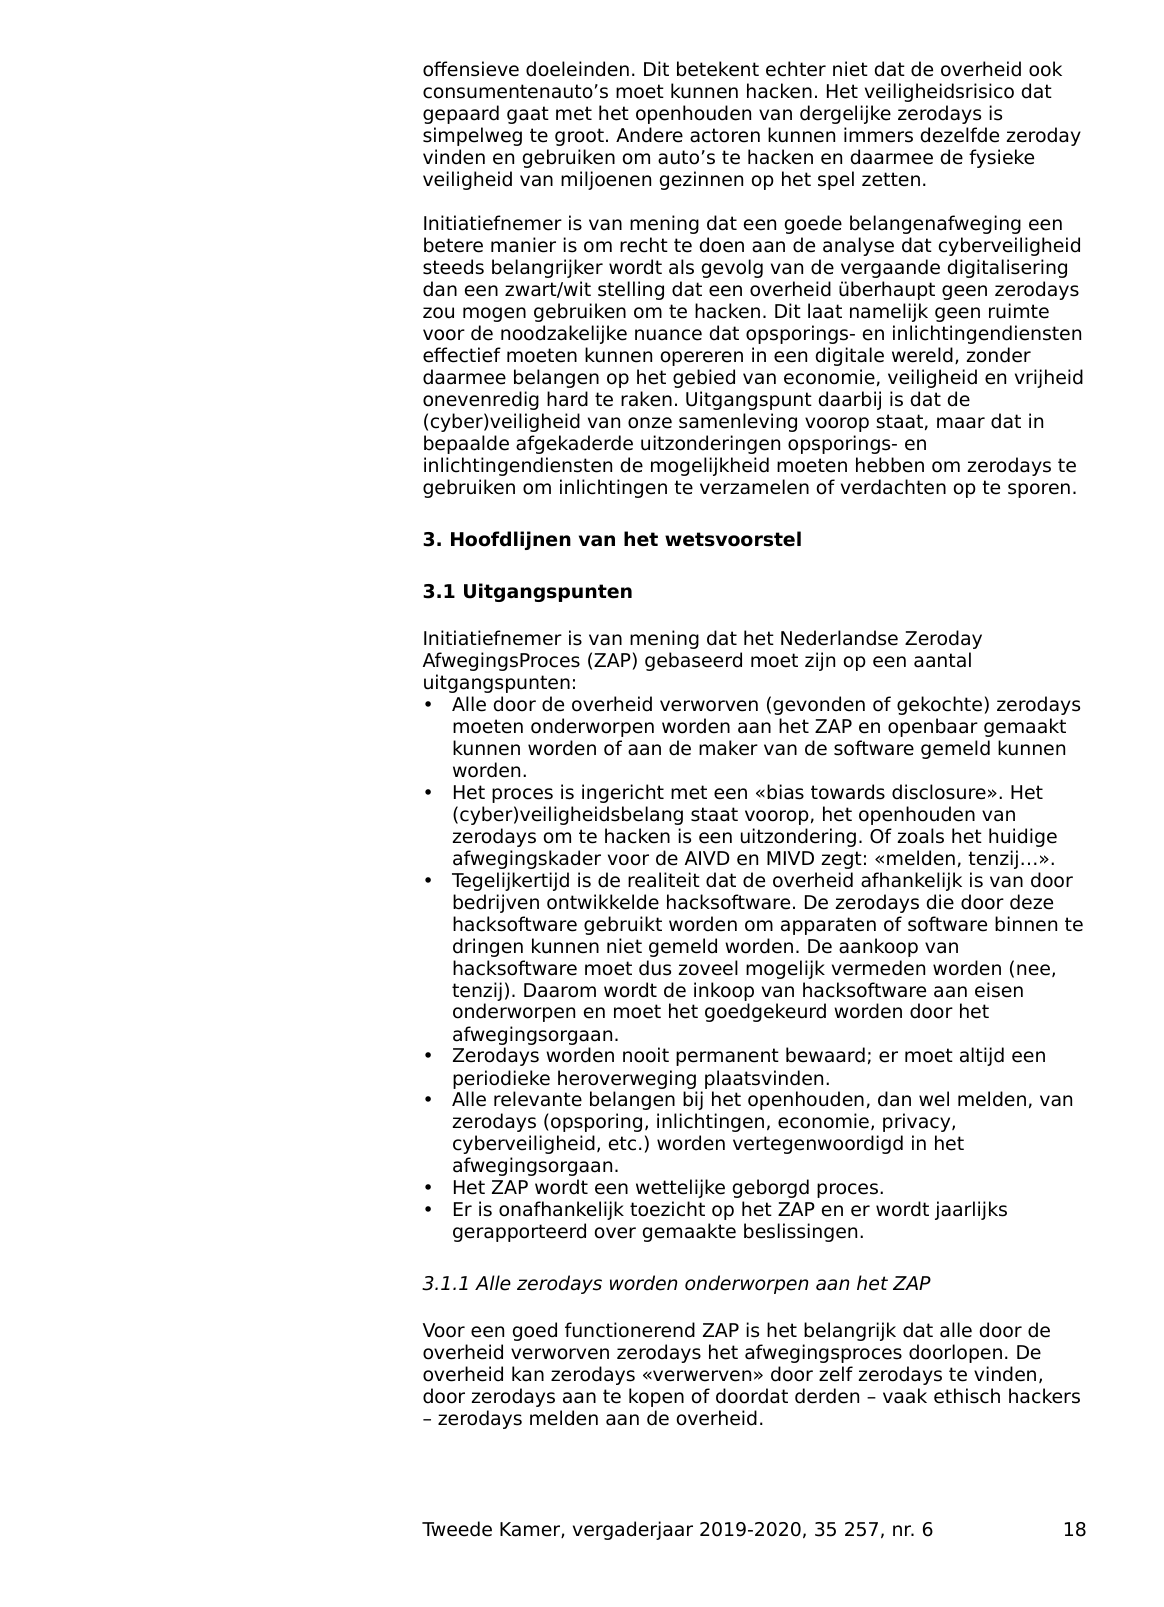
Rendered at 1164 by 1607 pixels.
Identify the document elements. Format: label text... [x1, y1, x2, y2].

subtitle 3.1.1 Alle zerodays worden onderworpen aan het ZAP [422, 1273, 1087, 1295]
text • Tegelijkertijd is de realiteit dat de overheid afhankelijk is van door bedrijven ontwikkelde hacksoftware. De zerodays die door deze hacksoftware gebruikt worden om apparaten of software binnen te dringen kunnen niet gemeld worden. De aankoop van hacksoftware moet dus zoveel mogelijk vermeden worden (nee, tenzij). Daarom wordt de inkoop van hacksoftware aan eisen onderworpen en moet het goedgekeurd worden door het afwegingsorgaan. [422, 869, 1087, 1045]
text Initiatiefnemer is van mening dat het Nederlandse Zeroday AfwegingsProces (ZAP) gebaseerd moet zijn op een aantal uitgangspunten: [422, 628, 1087, 694]
text • Het ZAP wordt een wettelijke geborgd proces. [422, 1177, 1087, 1199]
text Voor een goed functionerend ZAP is het belangrijk dat alle door de overheid verworven zerodays het afwegingsproces doorlopen. De overheid kan zerodays «verwerven» door zelf zerodays te vinden, door zerodays aan te kopen of doordat derden – vaak ethisch hackers – zerodays melden aan de overheid. [422, 1320, 1087, 1430]
text • Er is onafhankelijk toezicht op het ZAP en er wordt jaarlijks gerapporteerd over gemaakte beslissingen. [422, 1199, 1087, 1243]
text • Alle relevante belangen bij het openhouden, dan wel melden, van zerodays (opsporing, inlichtingen, economie, privacy, cyberveiligheid, etc.) worden vertegenwoordigd in het afwegingsorgaan. [422, 1089, 1087, 1177]
subtitle 3.1 Uitgangspunten [422, 581, 1087, 603]
text • Zerodays worden nooit permanent bewaard; er moet altijd een periodieke heroverweging plaatsvinden. [422, 1045, 1087, 1089]
text offensieve doeleinden. Dit betekent echter niet dat de overheid ook consumentenauto’s moet kunnen hacken. Het veiligheidsrisico dat gepaard gaat met het openhouden van dergelijke zerodays is simpelweg te groot. Andere actoren kunnen immers dezelfde zeroday vinden en gebruiken om auto’s te hacken en daarmee de fysieke veiligheid van miljoenen gezinnen op het spel zetten. [422, 59, 1087, 191]
text Initiatiefnemer is van mening dat een goede belangenafweging een betere manier is om recht te doen aan de analyse dat cyberveiligheid steeds belangrijker wordt als gevolg van de vergaande digitalisering dan een zwart/wit stelling dat een overheid überhaupt geen zerodays zou mogen gebruiken om te hacken. Dit laat namelijk geen ruimte voor de noodzakelijke nuance dat opsporings- en inlichtingendiensten effectief moeten kunnen opereren in een digitale wereld, zonder daarmee belangen op het gebied van economie, veiligheid en vrijheid onevenredig hard te raken. Uitgangspunt daarbij is dat de (cyber)veiligheid van onze samenleving voorop staat, maar dat in bepaalde afgekaderde uitzonderingen opsporings- en inlichtingendiensten de mogelijkheid moeten hebben om zerodays te gebruiken om inlichtingen te verzamelen of verdachten op te sporen. [422, 213, 1087, 499]
subtitle 3. Hoofdlijnen van het wetsvoorstel [422, 529, 1087, 551]
text • Alle door de overheid verworven (gevonden of gekochte) zerodays moeten onderworpen worden aan het ZAP en openbaar gemaakt kunnen worden of aan de maker van de software gemeld kunnen worden. [422, 694, 1087, 782]
text • Het proces is ingericht met een «bias towards disclosure». Het (cyber)veiligheidsbelang staat voorop, het openhouden van zerodays om te hacken is een uitzondering. Of zoals het huidige afwegingskader voor de AIVD en MIVD zegt: «melden, tenzij…». [422, 782, 1087, 869]
